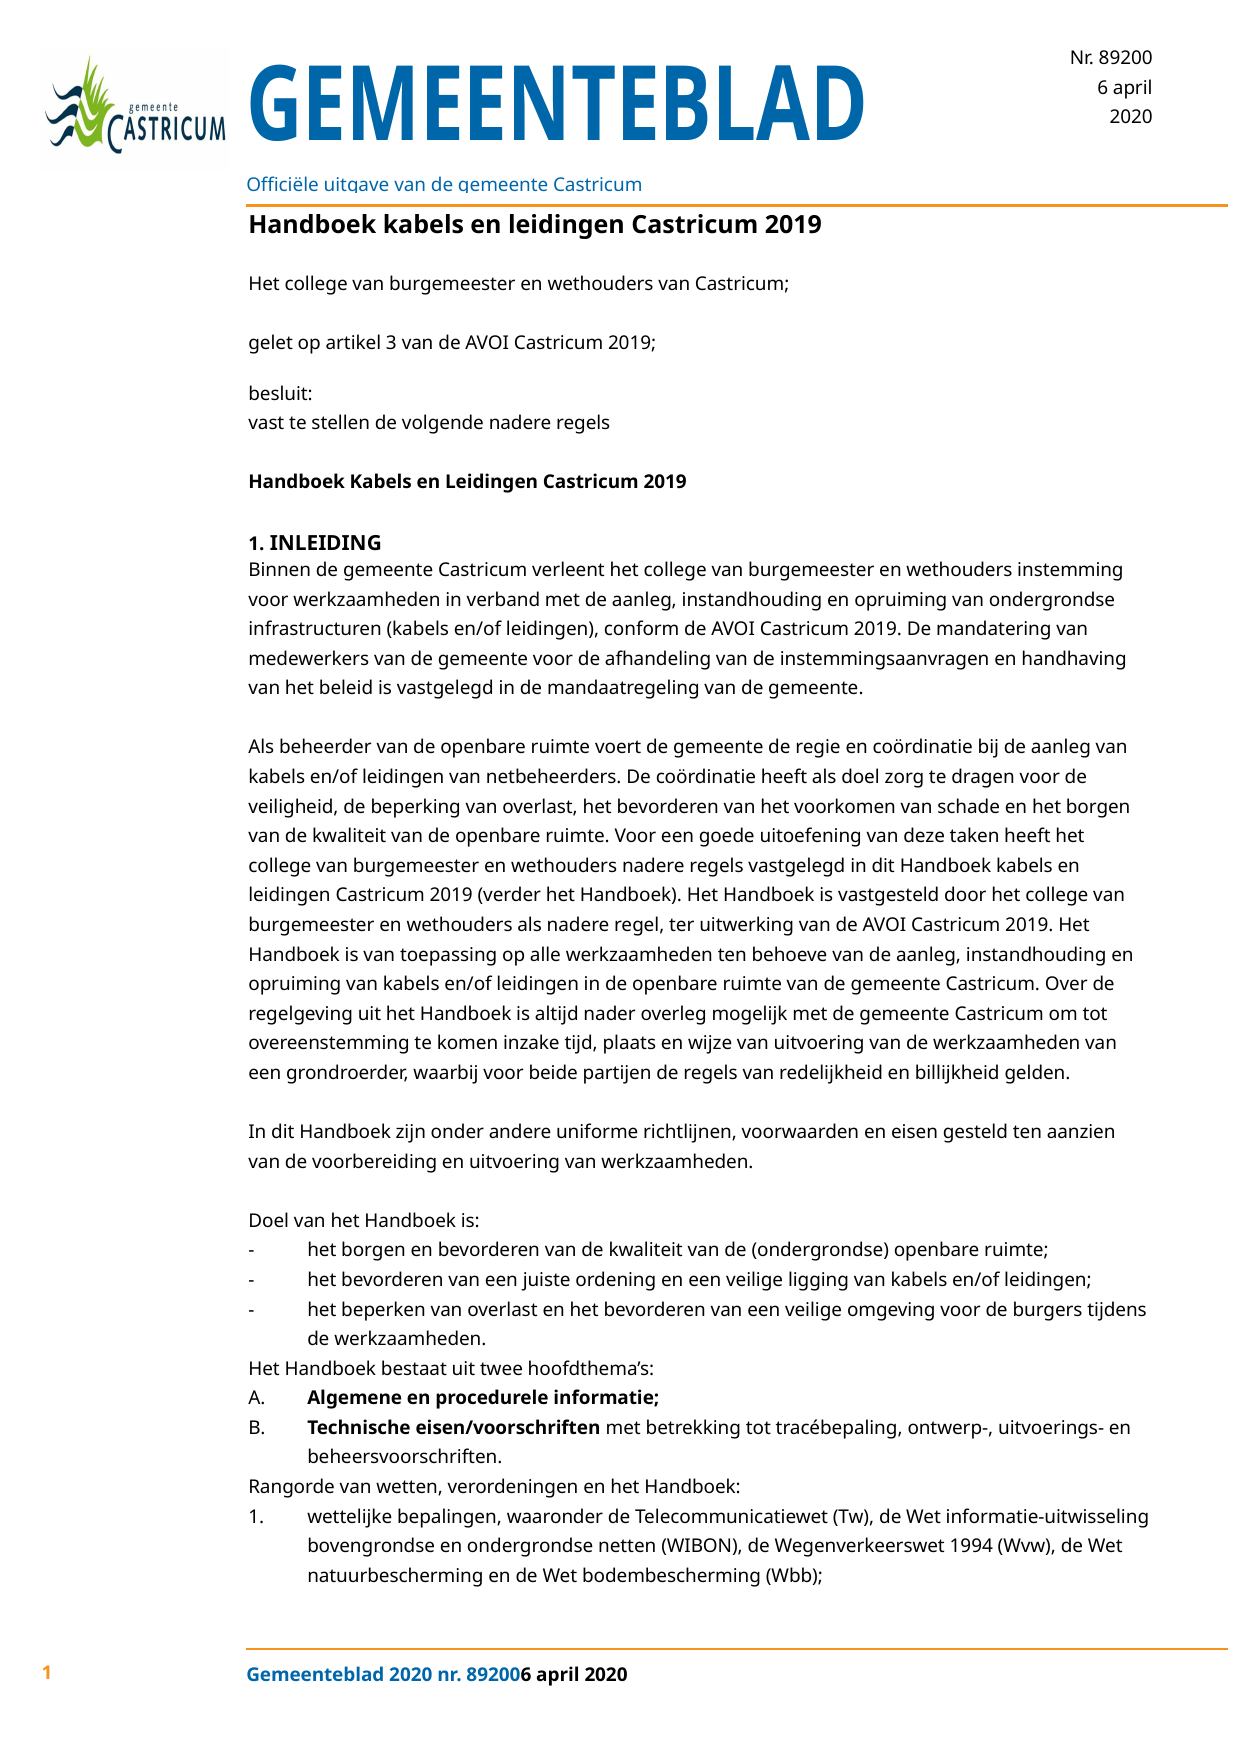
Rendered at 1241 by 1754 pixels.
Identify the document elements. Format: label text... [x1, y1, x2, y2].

text Het college van burgemeester en wethouders van Castricum; [248, 270, 1152, 296]
list Technische eisen/voorschriften met betrekking tot tracébepaling, ontwerp-, uitvoerings- en beheersvoorschriften. [248, 1414, 1152, 1469]
text gelet op artikel 3 van de AVOI Castricum 2019; [248, 329, 1152, 355]
text Het Handboek bestaat uit twee hoofdthema’s: [248, 1355, 1152, 1381]
text besluit: [248, 380, 1152, 406]
text 1. INLEIDING [248, 528, 1152, 556]
text Doel van het Handboek is: [248, 1207, 1152, 1233]
text Handboek Kabels en Leidingen Castricum 2019 [248, 468, 1152, 494]
text Binnen de gemeente Castricum verleent het college van burgemeester en wethouders instemming voor werkzaamheden in verband met de aanleg, instandhouding en opruiming van ondergrondse infrastructuren (kabels en/of leidingen), conform de AVOI Castricum 2019. De mandatering van medewerkers van de gemeente voor de afhandeling van de instemmingsaanvragen en handhaving van het beleid is vastgelegd in de mandaatregeling van de gemeente. [248, 556, 1152, 700]
list het borgen en bevorderen van de kwaliteit van de (ondergrondse) openbare ruimte; [248, 1237, 1152, 1262]
list het bevorderen van een juiste ordening en een veilige ligging van kabels en/of leidingen; [248, 1266, 1152, 1292]
text Handboek kabels en leidingen Castricum 2019 [248, 207, 1152, 241]
text Rangorde van wetten, verordeningen en het Handboek: [248, 1473, 1152, 1499]
text Als beheerder van de openbare ruimte voert de gemeente de regie en coördinatie bij de aanleg van kabels en/of leidingen van netbeheerders. De coördinatie heeft als doel zorg te dragen voor de veiligheid, de beperking van overlast, het bevorderen van het voorkomen van schade en het borgen van de kwaliteit van de openbare ruimte. Voor een goede uitoefening van deze taken heeft het college van burgemeester en wethouders nadere regels vastgelegd in dit Handboek kabels en leidingen Castricum 2019 (verder het Handboek). Het Handboek is vastgesteld door het college van burgemeester en wethouders als nadere regel, ter uitwerking van de AVOI Castricum 2019. Het Handboek is van toepassing op alle werkzaamheden ten behoeve van de aanleg, instandhouding en opruiming van kabels en/of leidingen in de openbare ruimte van de gemeente Castricum. Over de regelgeving uit het Handboek is altijd nader overleg mogelijk met de gemeente Castricum om tot overeenstemming te komen inzake tijd, plaats en wijze van uitvoering van de werkzaamheden van een grondroerder, waarbij voor beide partijen de regels van redelijkheid en billijkheid gelden. [248, 734, 1152, 1085]
list wettelijke bepalingen, waaronder de Telecommunicatiewet (Tw), de Wet informatie-uitwisseling bovengrondse en ondergrondse netten (WIBON), de Wegenverkeerswet 1994 (Wvw), de Wet natuurbescherming en de Wet bodembescherming (Wbb); [248, 1503, 1152, 1588]
list het beperken van overlast en het bevorderen van een veilige omgeving voor de burgers tijdens de werkzaamheden. [248, 1296, 1152, 1351]
text vast te stellen de volgende nadere regels [248, 409, 1152, 435]
text In dit Handboek zijn onder andere uniforme richtlijnen, voorwaarden en eisen gesteld ten aanzien van de voorbereiding en uitvoering van werkzaamheden. [248, 1118, 1152, 1173]
picture [41, 47, 231, 172]
list Algemene en procedurele informatie; [248, 1384, 1152, 1410]
